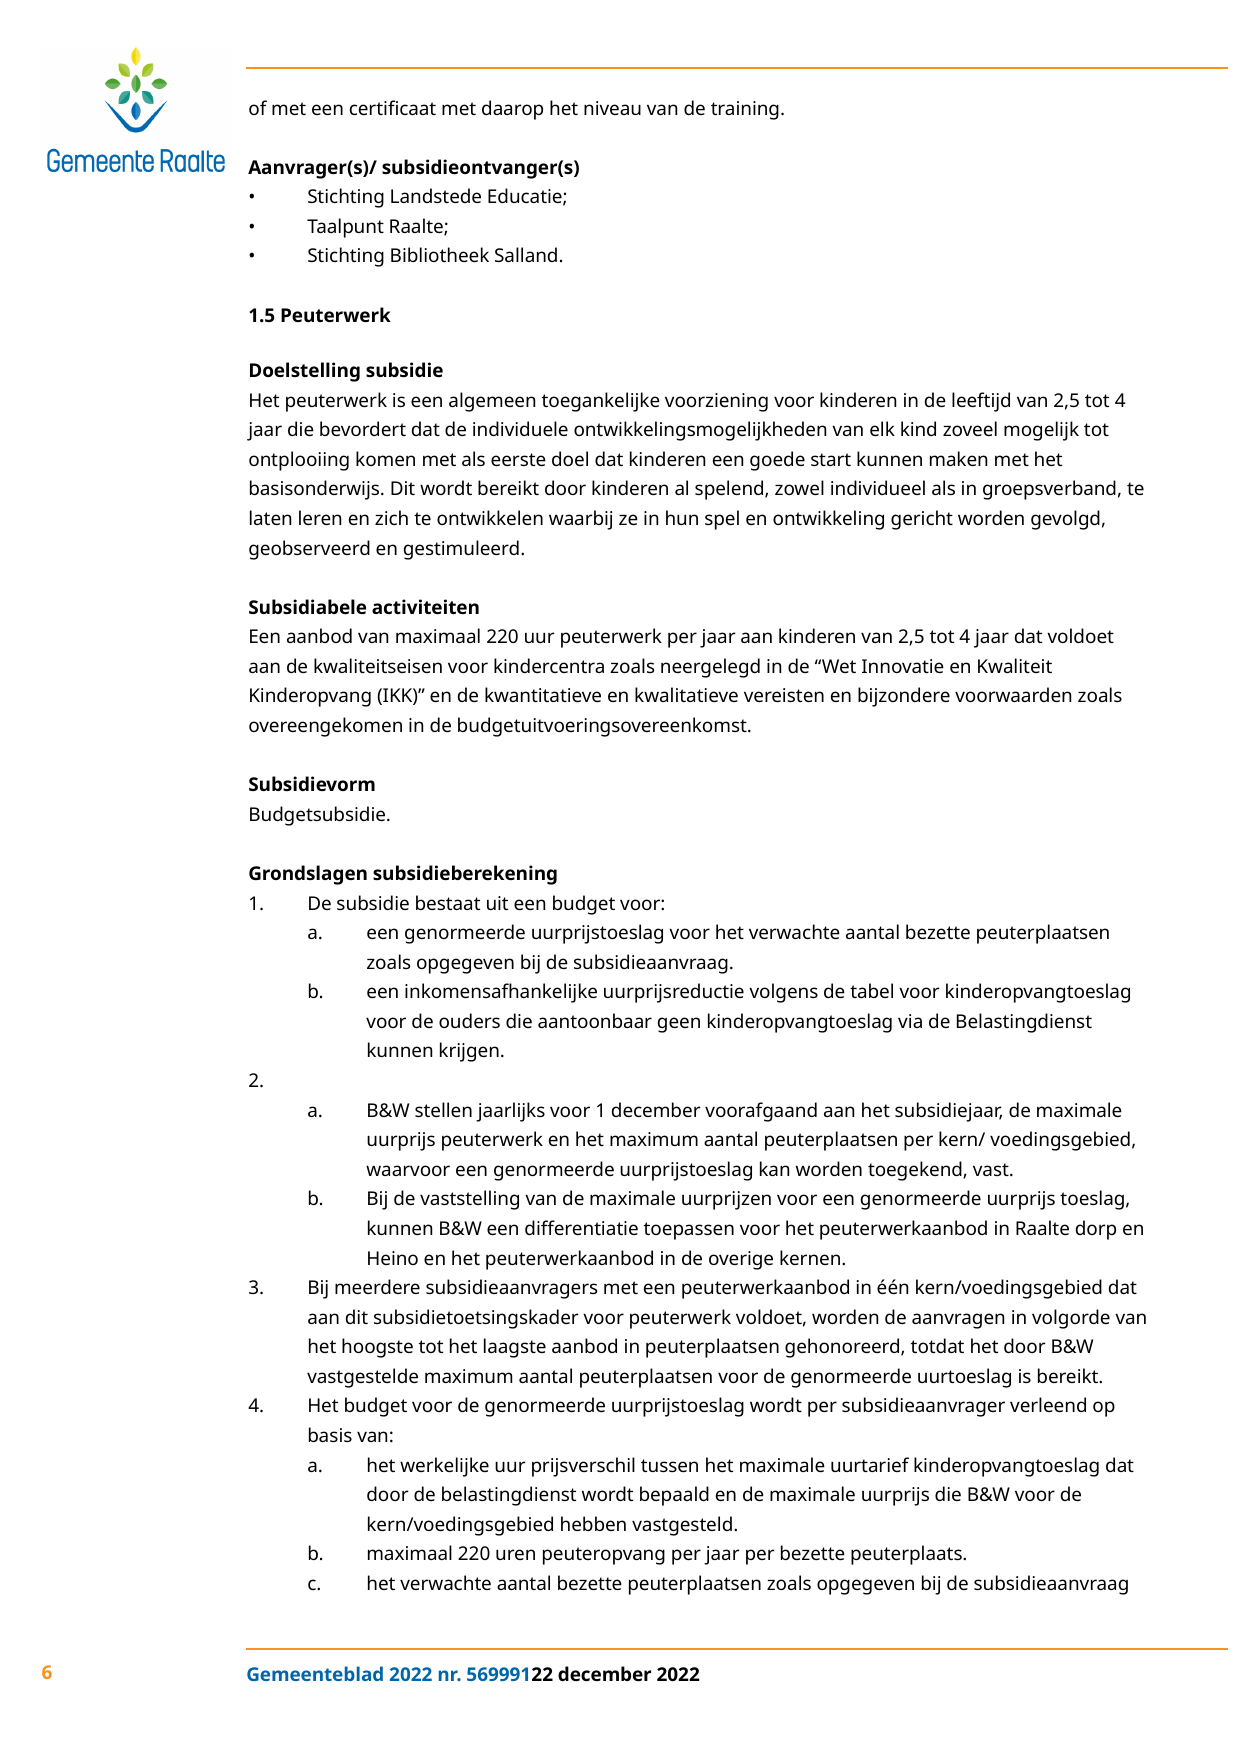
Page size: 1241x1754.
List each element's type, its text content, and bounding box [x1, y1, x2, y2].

list een genormeerde uurprijstoeslag voor het verwachte aantal bezette peuterplaatsen zoals opgegeven bij de subsidieaanvraag. [307, 919, 1152, 974]
list Stichting Landstede Educatie; [248, 183, 1152, 209]
picture [41, 47, 231, 172]
list Taalpunt Raalte; [248, 213, 1152, 239]
list Bij de vaststelling van de maximale uurprijzen voor een genormeerde uurprijs toeslag, kunnen B&W een differentiatie toepassen voor het peuterwerkaanbod in Raalte dorp en Heino en het peuterwerkaanbod in de overige kernen. [307, 1186, 1152, 1270]
text Subsidiabele activiteiten [248, 594, 1152, 619]
list maximaal 220 uren peuteropvang per jaar per bezette peuterplaats. [307, 1541, 1152, 1566]
text Het peuterwerk is een algemeen toegankelijke voorziening voor kinderen in de leeftijd van 2,5 tot 4 jaar die bevordert dat de individuele ontwikkelingsmogelijkheden van elk kind zoveel mogelijk tot ontplooiing komen met als eerste doel dat kinderen een goede start kunnen maken met het basisonderwijs. Dit wordt bereikt door kinderen al spelend, zowel individueel als in groepsverband, te laten leren en zich te ontwikkelen waarbij ze in hun spel en ontwikkeling gericht worden gevolgd, geobserveerd en gestimuleerd. [248, 387, 1152, 560]
list het verwachte aantal bezette peuterplaatsen zoals opgegeven bij de subsidieaanvraag [307, 1570, 1152, 1596]
list het werkelijke uur prijsverschil tussen het maximale uurtarief kinderopvangtoeslag dat door de belastingdienst wordt bepaald en de maximale uurprijs die B&W voor de kern/voedingsgebied hebben vastgesteld. [307, 1452, 1152, 1537]
list een inkomensafhankelijke uurprijsreductie volgens de tabel voor kinderopvangtoeslag voor de ouders die aantoonbaar geen kinderopvangtoeslag via de Belastingdienst kunnen krijgen. [307, 978, 1152, 1063]
list Het budget voor de genormeerde uurprijstoeslag wordt per subsidieaanvrager verleend op basis van: [248, 1393, 1152, 1448]
text Subsidievorm [248, 771, 1152, 797]
list Bij meerdere subsidieaanvragers met een peuterwerkaanbod in één kern/voedingsgebied dat aan dit subsidietoetsingskader voor peuterwerk voldoet, worden de aanvragen in volgorde van het hoogste tot het laagste aanbod in peuterplaatsen gehonoreerd, totdat het door B&W vastgestelde maximum aantal peuterplaatsen voor de genormeerde uurtoeslag is bereikt. [248, 1274, 1152, 1389]
list Stichting Bibliotheek Salland. [248, 243, 1152, 268]
text 1.5 Peuterwerk [248, 302, 1152, 328]
list De subsidie bestaat uit een budget voor: [248, 890, 1152, 915]
text Aanvrager(s)/ subsidieontvanger(s) [248, 154, 1152, 180]
list B&W stellen jaarlijks voor 1 december voorafgaand aan het subsidiejaar, de maximale uurprijs peuterwerk en het maximum aantal peuterplaatsen per kern/ voedingsgebied, waarvoor een genormeerde uurprijstoeslag kan worden toegekend, vast. [307, 1097, 1152, 1182]
text Een aanbod van maximaal 220 uur peuterwerk per jaar aan kinderen van 2,5 tot 4 jaar dat voldoet aan de kwaliteitseisen voor kindercentra zoals neergelegd in de “Wet Innovatie en Kwaliteit Kinderopvang (IKK)” en de kwantitatieve en kwalitatieve vereisten en bijzondere voorwaarden zoals overeengekomen in de budgetuitvoeringsovereenkomst. [248, 623, 1152, 738]
text Doelstelling subsidie [248, 357, 1152, 383]
text Grondslagen subsidieberekening [248, 860, 1152, 886]
text of met een certificaat met daarop het niveau van de training. [248, 95, 1152, 121]
text Budgetsubsidie. [248, 801, 1152, 827]
